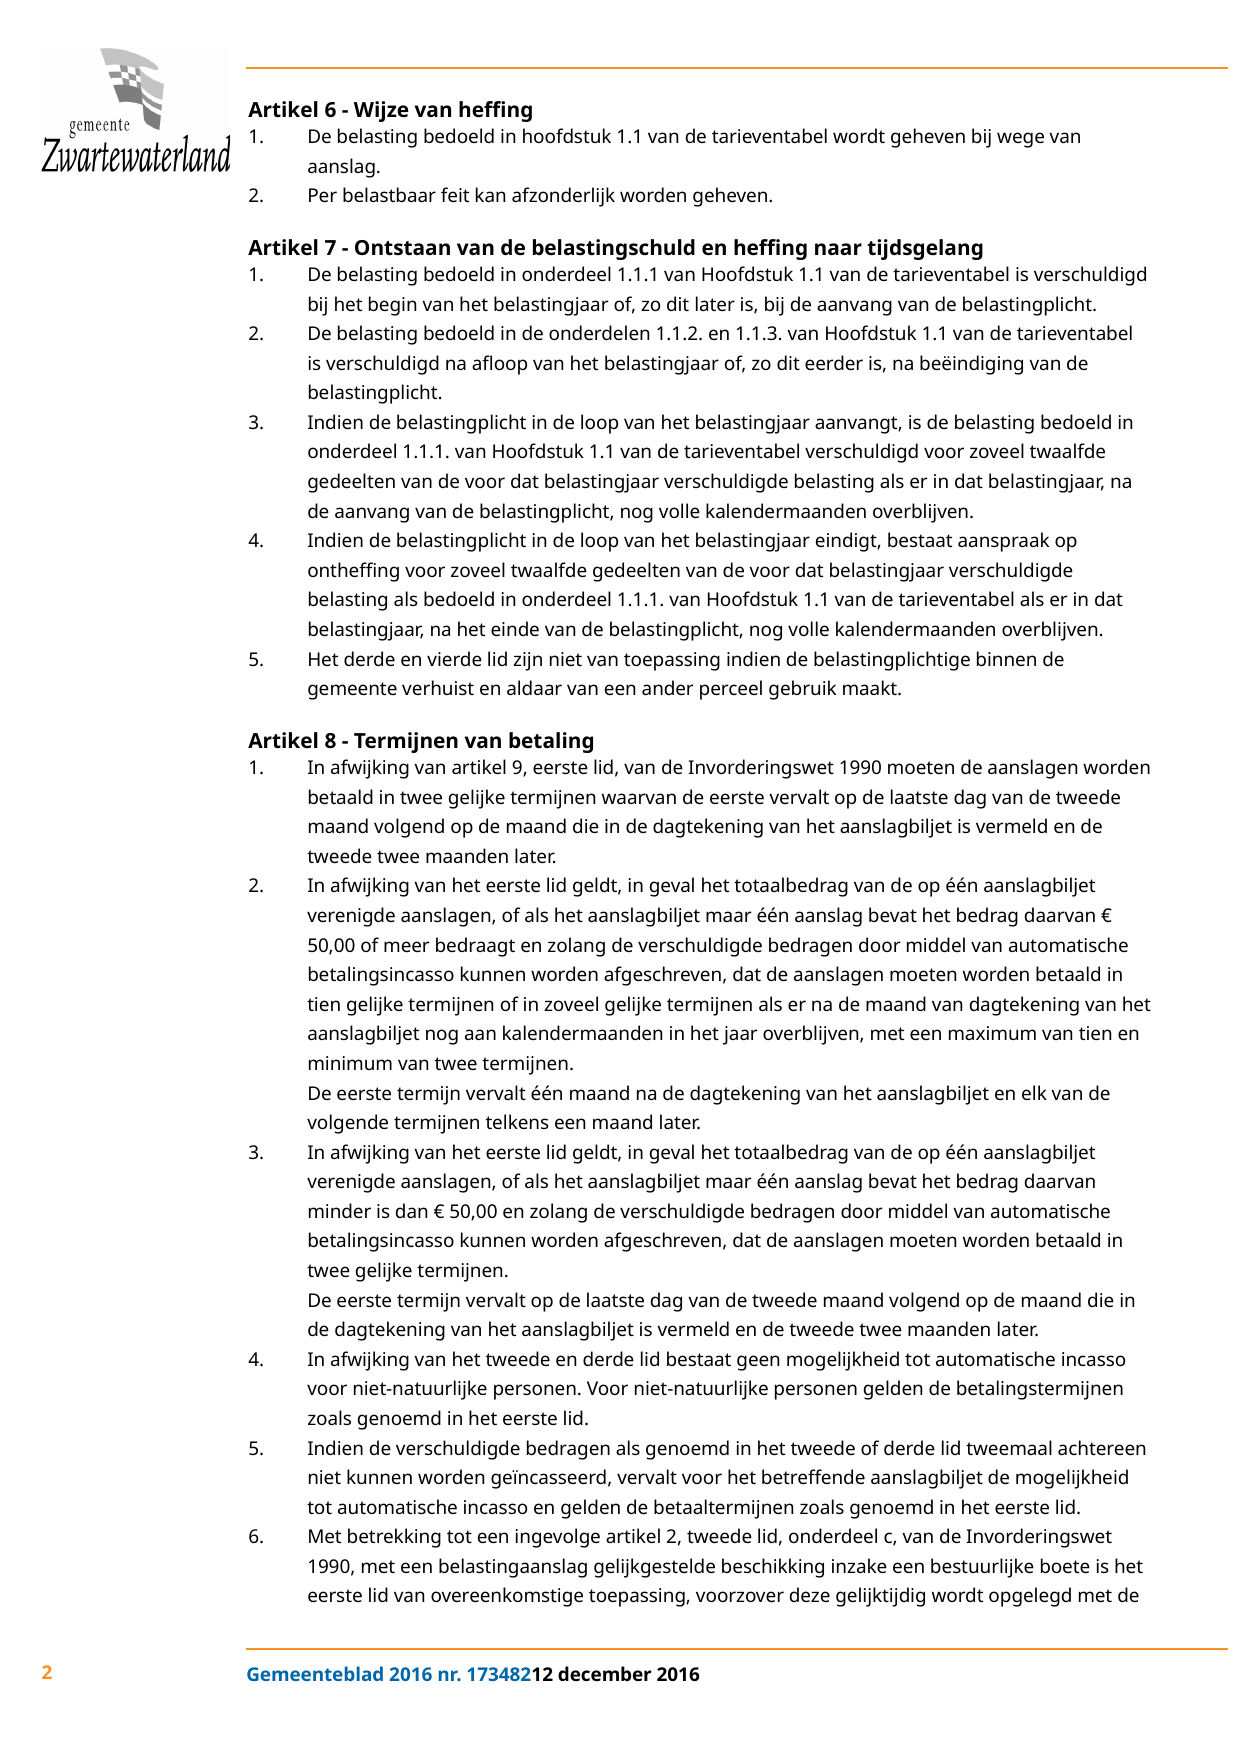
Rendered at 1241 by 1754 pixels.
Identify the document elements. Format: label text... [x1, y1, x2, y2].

list Indien de belastingplicht in de loop van het belastingjaar aanvangt, is de belasting bedoeld in onderdeel 1.1.1. van Hoofdstuk 1.1 van de tarieventabel verschuldigd voor zoveel twaalfde gedeelten van de voor dat belastingjaar verschuldigde belasting als er in dat belastingjaar, na de aanvang van de belastingplicht, nog volle kalendermaanden overblijven. [248, 409, 1152, 524]
list De eerste termijn vervalt op de laatste dag van de tweede maand volgend op de maand die in de dagtekening van het aanslagbiljet is vermeld en de tweede twee maanden later. [248, 1287, 1152, 1342]
list In afwijking van het tweede en derde lid bestaat geen mogelijkheid tot automatische incasso voor niet-natuurlijke personen. Voor niet-natuurlijke personen gelden de betalingstermijnen zoals genoemd in het eerste lid. [248, 1346, 1152, 1431]
list In afwijking van artikel 9, eerste lid, van de Invorderingswet 1990 moeten de aanslagen worden betaald in twee gelijke termijnen waarvan de eerste vervalt op de laatste dag van de tweede maand volgend op de maand die in de dagtekening van het aanslagbiljet is vermeld en de tweede twee maanden later. [248, 754, 1152, 869]
list Het derde en vierde lid zijn niet van toepassing indien de belastingplichtige binnen de gemeente verhuist en aldaar van een ander perceel gebruik maakt. [248, 646, 1152, 701]
list De belasting bedoeld in de onderdelen 1.1.2. en 1.1.3. van Hoofdstuk 1.1 van de tarieventabel is verschuldigd na afloop van het belastingjaar of, zo dit eerder is, na beëindiging van de belastingplicht. [248, 320, 1152, 405]
list Per belastbaar feit kan afzonderlijk worden geheven. [248, 182, 1152, 208]
text Artikel 8 - Termijnen van betaling [248, 726, 1152, 754]
list Indien de verschuldigde bedragen als genoemd in het tweede of derde lid tweemaal achtereen niet kunnen worden geïncasseerd, vervalt voor het betreffende aanslagbiljet de mogelijkheid tot automatische incasso en gelden de betaaltermijnen zoals genoemd in het eerste lid. [248, 1435, 1152, 1519]
list Met betrekking tot een ingevolge artikel 2, tweede lid, onderdeel c, van de Invorderingswet 1990, met een belastingaanslag gelijkgestelde beschikking inzake een bestuurlijke boete is het eerste lid van overeenkomstige toepassing, voorzover deze gelijktijdig wordt opgelegd met de [248, 1523, 1152, 1608]
text Artikel 6 - Wijze van heffing [248, 95, 1152, 123]
list In afwijking van het eerste lid geldt, in geval het totaalbedrag van de op één aanslagbiljet verenigde aanslagen, of als het aanslagbiljet maar één aanslag bevat het bedrag daarvan minder is dan € 50,00 en zolang de verschuldigde bedragen door middel van automatische betalingsincasso kunnen worden afgeschreven, dat de aanslagen moeten worden betaald in twee gelijke termijnen. [248, 1139, 1152, 1283]
list De belasting bedoeld in onderdeel 1.1.1 van Hoofdstuk 1.1 van de tarieventabel is verschuldigd bij het begin van het belastingjaar of, zo dit later is, bij de aanvang van de belastingplicht. [248, 261, 1152, 317]
list In afwijking van het eerste lid geldt, in geval het totaalbedrag van de op één aanslagbiljet verenigde aanslagen, of als het aanslagbiljet maar één aanslag bevat het bedrag daarvan € 50,00 of meer bedraagt en zolang de verschuldigde bedragen door middel van automatische betalingsincasso kunnen worden afgeschreven, dat de aanslagen moeten worden betaald in tien gelijke termijnen of in zoveel gelijke termijnen als er na de maand van dagtekening van het aanslagbiljet nog aan kalendermaanden in het jaar overblijven, met een maximum van tien en minimum van twee termijnen. [248, 873, 1152, 1076]
list De eerste termijn vervalt één maand na de dagtekening van het aanslagbiljet en elk van de volgende termijnen telkens een maand later. [248, 1080, 1152, 1135]
text Artikel 7 - Ontstaan van de belastingschuld en heffing naar tijdsgelang [248, 233, 1152, 261]
list De belasting bedoeld in hoofdstuk 1.1 van de tarieventabel wordt geheven bij wege van aanslag. [248, 123, 1152, 178]
picture [41, 47, 231, 172]
list Indien de belastingplicht in de loop van het belastingjaar eindigt, bestaat aanspraak op ontheffing voor zoveel twaalfde gedeelten van de voor dat belastingjaar verschuldigde belasting als bedoeld in onderdeel 1.1.1. van Hoofdstuk 1.1 van de tarieventabel als er in dat belastingjaar, na het einde van de belastingplicht, nog volle kalendermaanden overblijven. [248, 527, 1152, 642]
